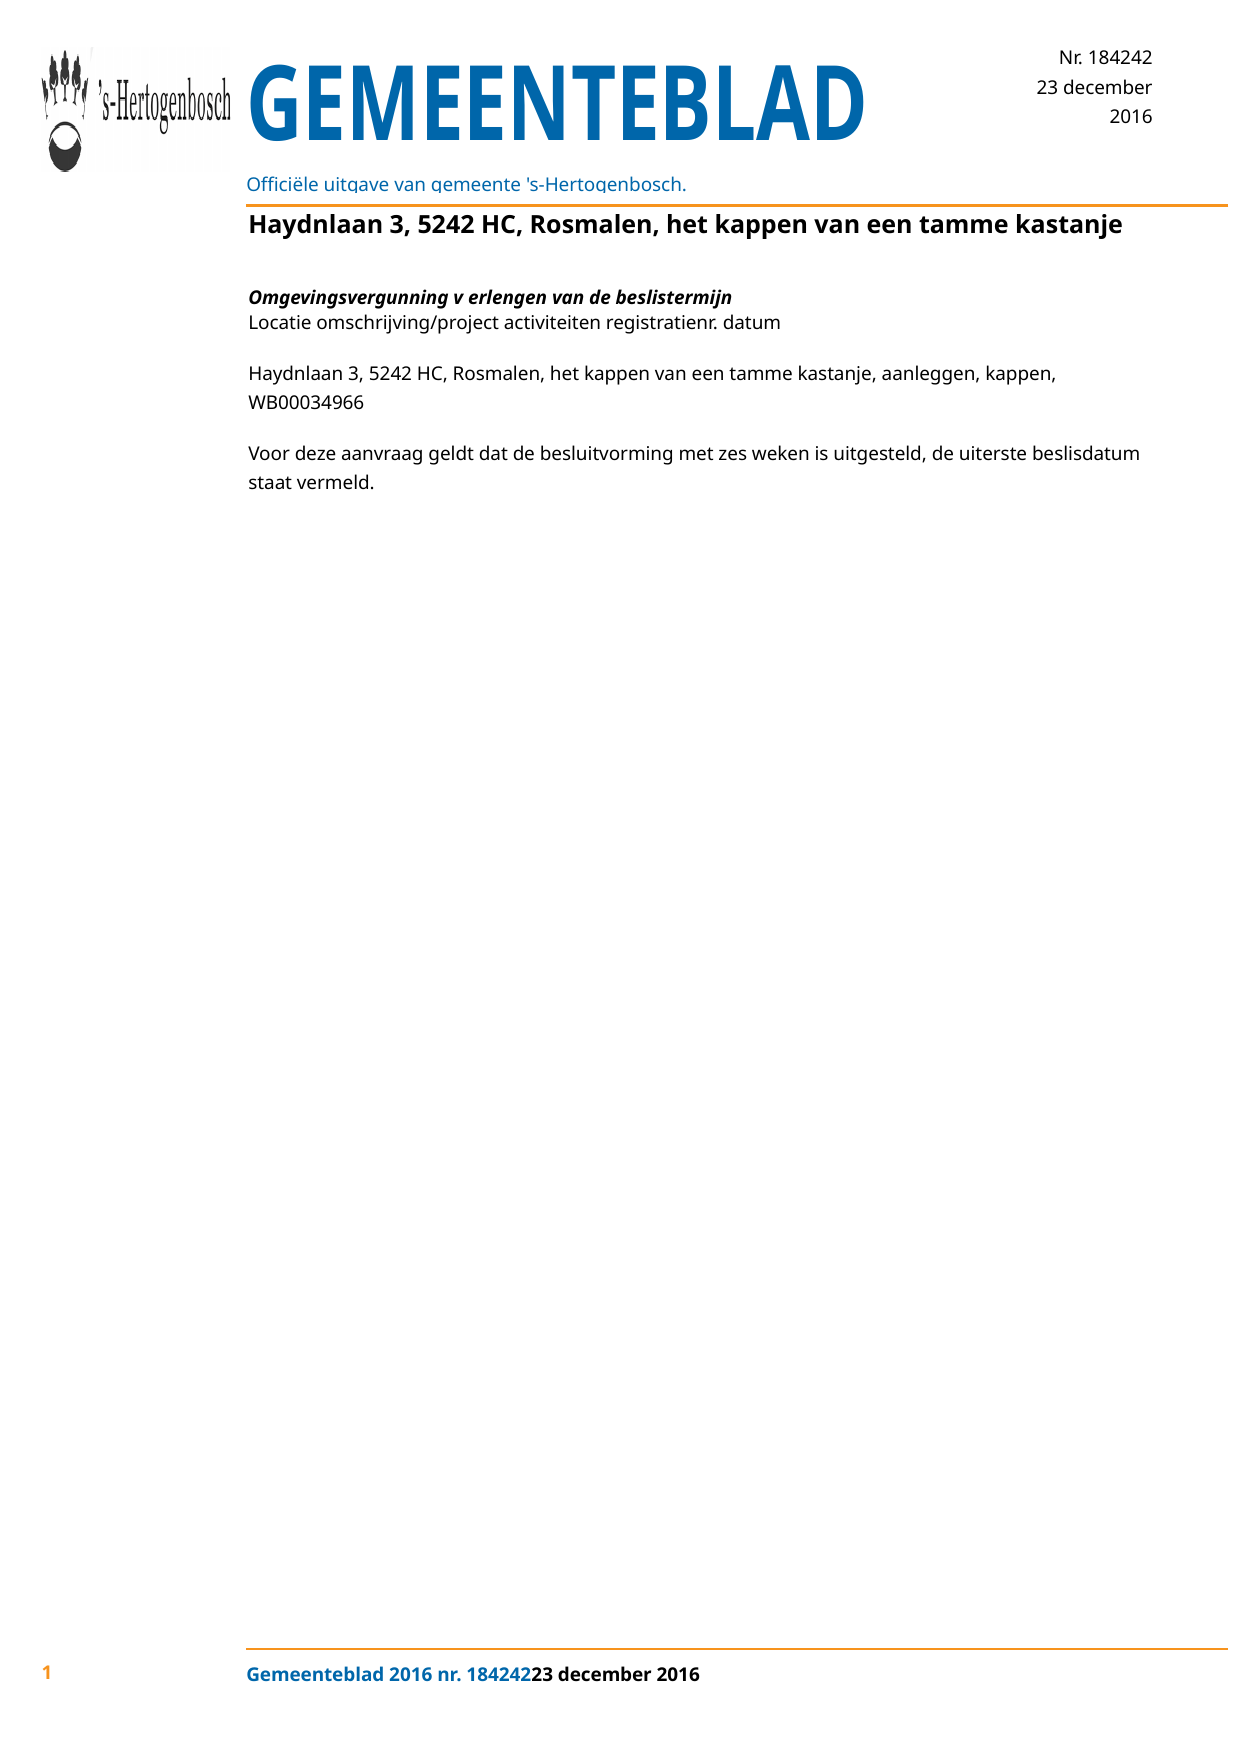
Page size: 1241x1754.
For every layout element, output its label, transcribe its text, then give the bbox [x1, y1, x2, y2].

text Locatie omschrijving/project activiteiten registratienr. datum [248, 309, 1152, 335]
text Voor deze aanvraag geldt dat de besluitvorming met zes weken is uitgesteld, de uiterste beslisdatum staat vermeld. [248, 440, 1152, 495]
text Haydnlaan 3, 5242 HC, Rosmalen, het kappen van een tamme kastanje [248, 207, 1152, 241]
text Omgevingsvergunning v erlengen van de beslistermijn [248, 284, 1152, 309]
text Haydnlaan 3, 5242 HC, Rosmalen, het kappen van een tamme kastanje, aanleggen, kappen, WB00034966 [248, 360, 1152, 415]
picture [41, 47, 231, 172]
